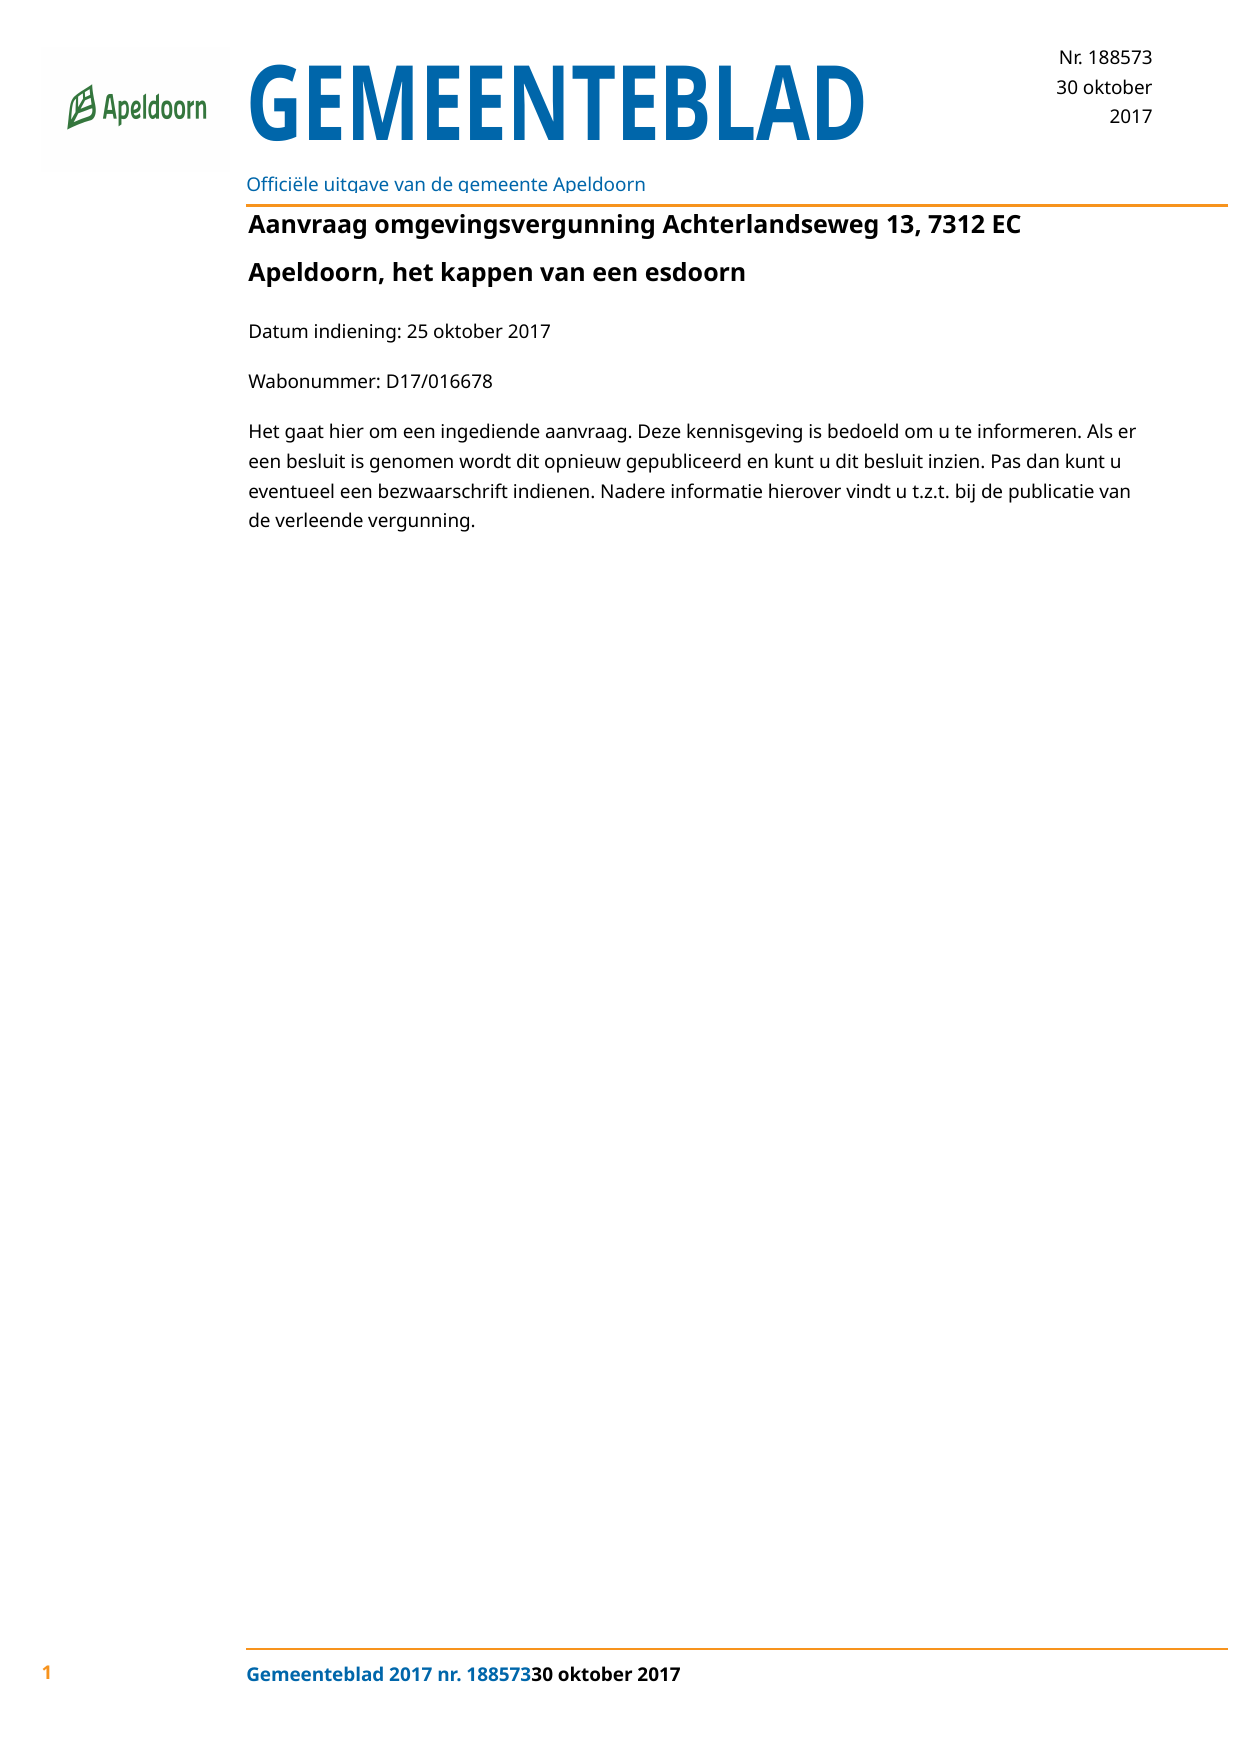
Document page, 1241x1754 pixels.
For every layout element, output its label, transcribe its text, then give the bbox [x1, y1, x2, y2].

text Datum indiening: 25 oktober 2017 [248, 318, 1152, 344]
text Aanvraag omgevingsvergunning Achterlandseweg 13, 7312 EC Apeldoorn, het kappen van een esdoorn [248, 207, 1152, 288]
text Wabonummer: D17/016678 [248, 368, 1152, 394]
text Het gaat hier om een ingediende aanvraag. Deze kennisgeving is bedoeld om u te informeren. Als er een besluit is genomen wordt dit opnieuw gepubliceerd en kunt u dit besluit inzien. Pas dan kunt u eventueel een bezwaarschrift indienen. Nadere informatie hierover vindt u t.z.t. bij de publicatie van de verleende vergunning. [248, 419, 1152, 533]
picture [41, 47, 231, 172]
